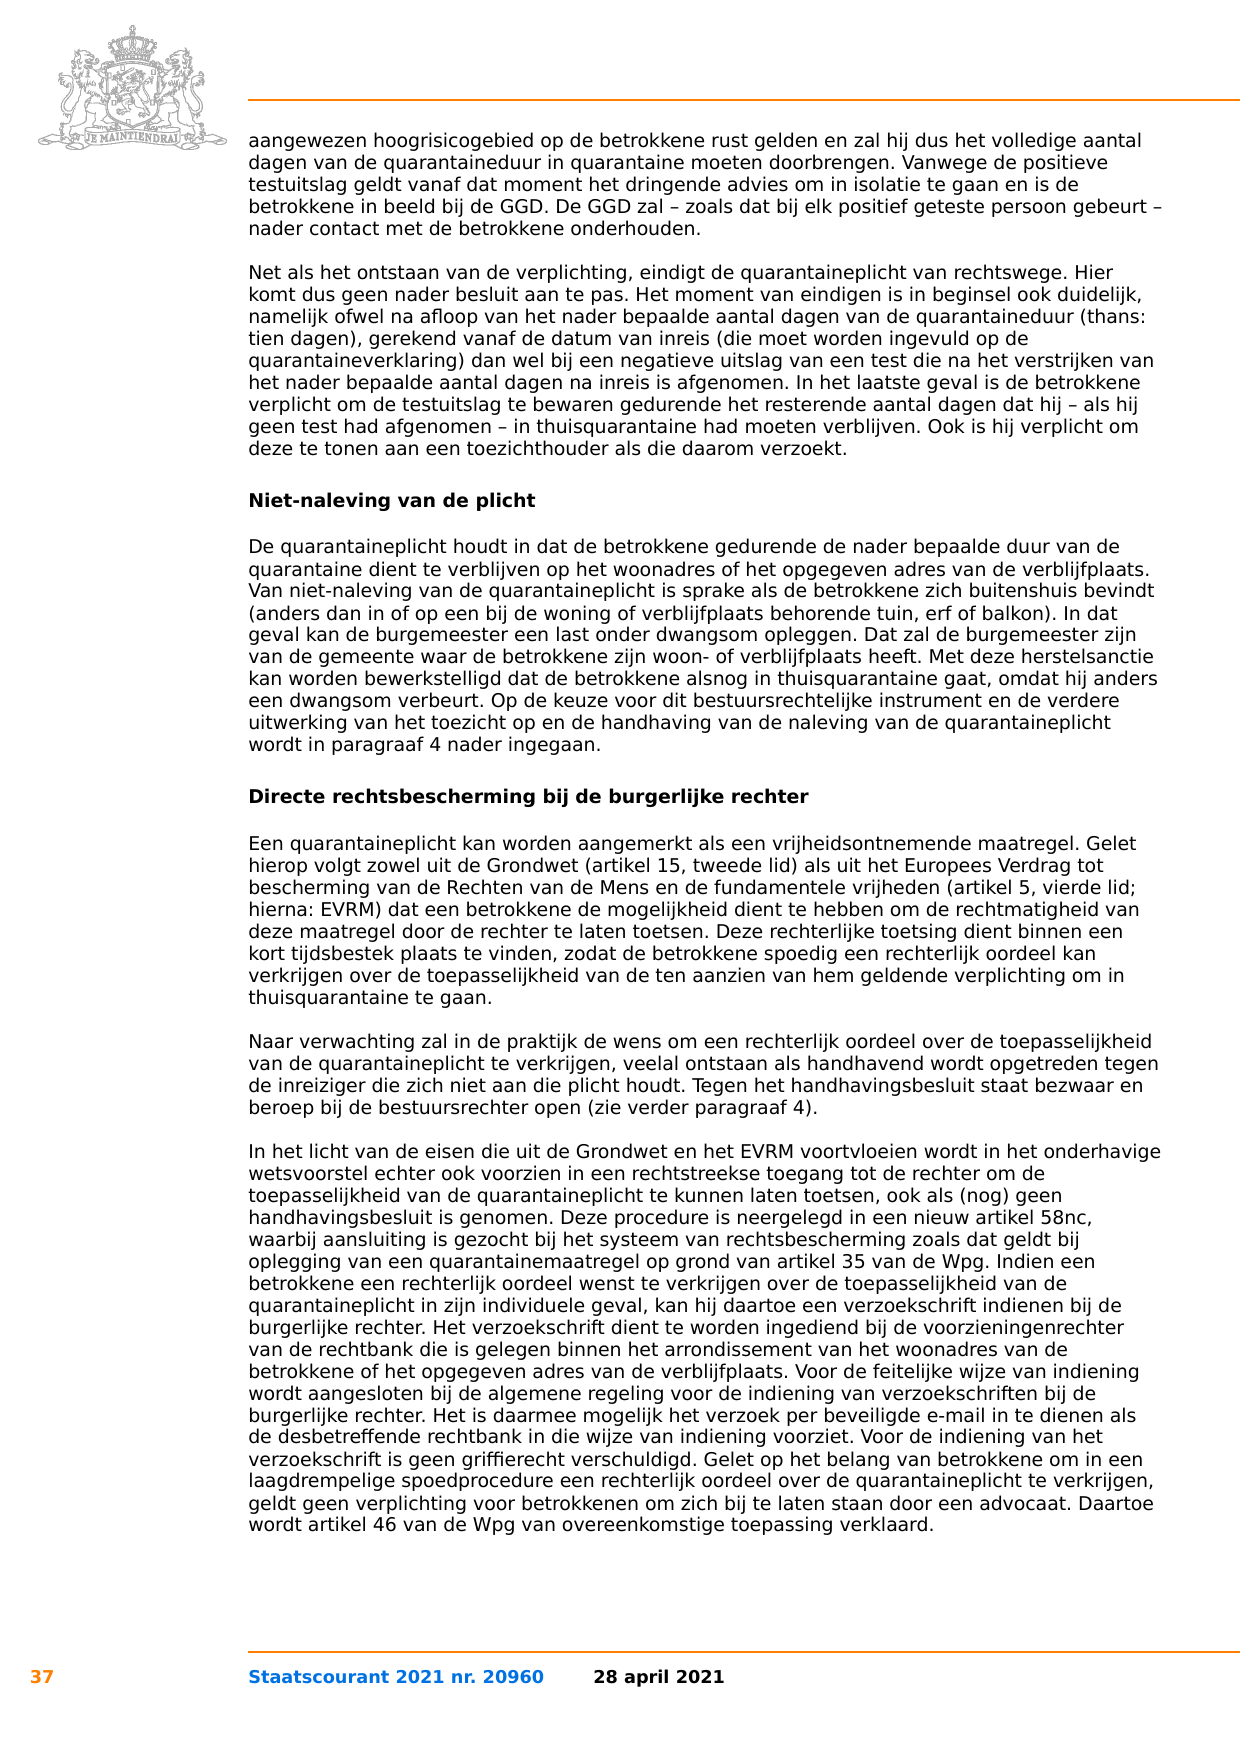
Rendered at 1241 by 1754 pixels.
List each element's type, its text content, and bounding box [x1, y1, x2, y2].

subtitle Niet-naleving van de plicht [248, 489, 1163, 511]
text De quarantaineplicht houdt in dat de betrokkene gedurende de nader bepaalde duur van de quarantaine dient te verblijven op het woonadres of het opgegeven adres van de verblijfplaats. Van niet-naleving van de quarantaineplicht is sprake als de betrokkene zich buitenshuis bevindt (anders dan in of op een bij de woning of verblijfplaats behorende tuin, erf of balkon). In dat geval kan de burgemeester een last onder dwangsom opleggen. Dat zal de burgemeester zijn van de gemeente waar de betrokkene zijn woon- of verblijfplaats heeft. Met deze herstelsanctie kan worden bewerkstelligd dat de betrokkene alsnog in thuisquarantaine gaat, omdat hij anders een dwangsom verbeurt. Op de keuze voor dit bestuursrechtelijke instrument en de verdere uitwerking van het toezicht op en de handhaving van de naleving van de quarantaineplicht wordt in paragraaf 4 nader ingegaan. [248, 536, 1163, 756]
text Naar verwachting zal in de praktijk de wens om een rechterlijk oordeel over de toepasselijkheid van de quarantaineplicht te verkrijgen, veelal ontstaan als handhavend wordt opgetreden tegen de inreiziger die zich niet aan die plicht houdt. Tegen het handhavingsbesluit staat bezwaar en beroep bij de bestuursrechter open (zie verder paragraaf 4). [248, 1031, 1163, 1119]
subtitle Directe rechtsbescherming bij de burgerlijke rechter [248, 786, 1163, 808]
text Een quarantaineplicht kan worden aangemerkt als een vrijheidsontnemende maatregel. Gelet hierop volgt zowel uit de Grondwet (artikel 15, tweede lid) als uit het Europees Verdrag tot bescherming van de Rechten van de Mens en de fundamentele vrijheden (artikel 5, vierde lid; hierna: EVRM) dat een betrokkene de mogelijkheid dient te hebben om de rechtmatigheid van deze maatregel door de rechter te laten toetsen. Deze rechterlijke toetsing dient binnen een kort tijdsbestek plaats te vinden, zodat de betrokkene spoedig een rechterlijk oordeel kan verkrijgen over de toepasselijkheid van de ten aanzien van hem geldende verplichting om in thuisquarantaine te gaan. [248, 833, 1163, 1009]
text Net als het ontstaan van de verplichting, eindigt de quarantaineplicht van rechtswege. Hier komt dus geen nader besluit aan te pas. Het moment van eindigen is in beginsel ook duidelijk, namelijk ofwel na afloop van het nader bepaalde aantal dagen van de quarantaineduur (thans: tien dagen), gerekend vanaf de datum van inreis (die moet worden ingevuld op de quarantaineverklaring) dan wel bij een negatieve uitslag van een test die na het verstrijken van het nader bepaalde aantal dagen na inreis is afgenomen. In het laatste geval is de betrokkene verplicht om de testuitslag te bewaren gedurende het resterende aantal dagen dat hij – als hij geen test had afgenomen – in thuisquarantaine had moeten verblijven. Ook is hij verplicht om deze te tonen aan een toezichthouder als die daarom verzoekt. [248, 262, 1163, 459]
picture [38, 25, 227, 150]
text aangewezen hoogrisicogebied op de betrokkene rust gelden en zal hij dus het volledige aantal dagen van de quarantaineduur in quarantaine moeten doorbrengen. Vanwege de positieve testuitslag geldt vanaf dat moment het dringende advies om in isolatie te gaan en is de betrokkene in beeld bij de GGD. De GGD zal – zoals dat bij elk positief geteste persoon gebeurt – nader contact met de betrokkene onderhouden. [248, 130, 1163, 240]
text In het licht van de eisen die uit de Grondwet en het EVRM voortvloeien wordt in het onderhavige wetsvoorstel echter ook voorzien in een rechtstreekse toegang tot de rechter om de toepasselijkheid van de quarantaineplicht te kunnen laten toetsen, ook als (nog) geen handhavingsbesluit is genomen. Deze procedure is neergelegd in een nieuw artikel 58nc, waarbij aansluiting is gezocht bij het systeem van rechtsbescherming zoals dat geldt bij oplegging van een quarantainemaatregel op grond van artikel 35 van de Wpg. Indien een betrokkene een rechterlijk oordeel wenst te verkrijgen over de toepasselijkheid van de quarantaineplicht in zijn individuele geval, kan hij daartoe een verzoekschrift indienen bij de burgerlijke rechter. Het verzoekschrift dient te worden ingediend bij de voorzieningenrechter van de rechtbank die is gelegen binnen het arrondissement van het woonadres van de betrokkene of het opgegeven adres van de verblijfplaats. Voor de feitelijke wijze van indiening wordt aangesloten bij de algemene regeling voor de indiening van verzoekschriften bij de burgerlijke rechter. Het is daarmee mogelijk het verzoek per beveiligde e-mail in te dienen als de desbetreffende rechtbank in die wijze van indiening voorziet. Voor de indiening van het verzoekschrift is geen griffierecht verschuldigd. Gelet op het belang van betrokkene om in een laagdrempelige spoedprocedure een rechterlijk oordeel over de quarantaineplicht te verkrijgen, geldt geen verplichting voor betrokkenen om zich bij te laten staan door een advocaat. Daartoe wordt artikel 46 van de Wpg van overeenkomstige toepassing verklaard. [248, 1141, 1163, 1536]
